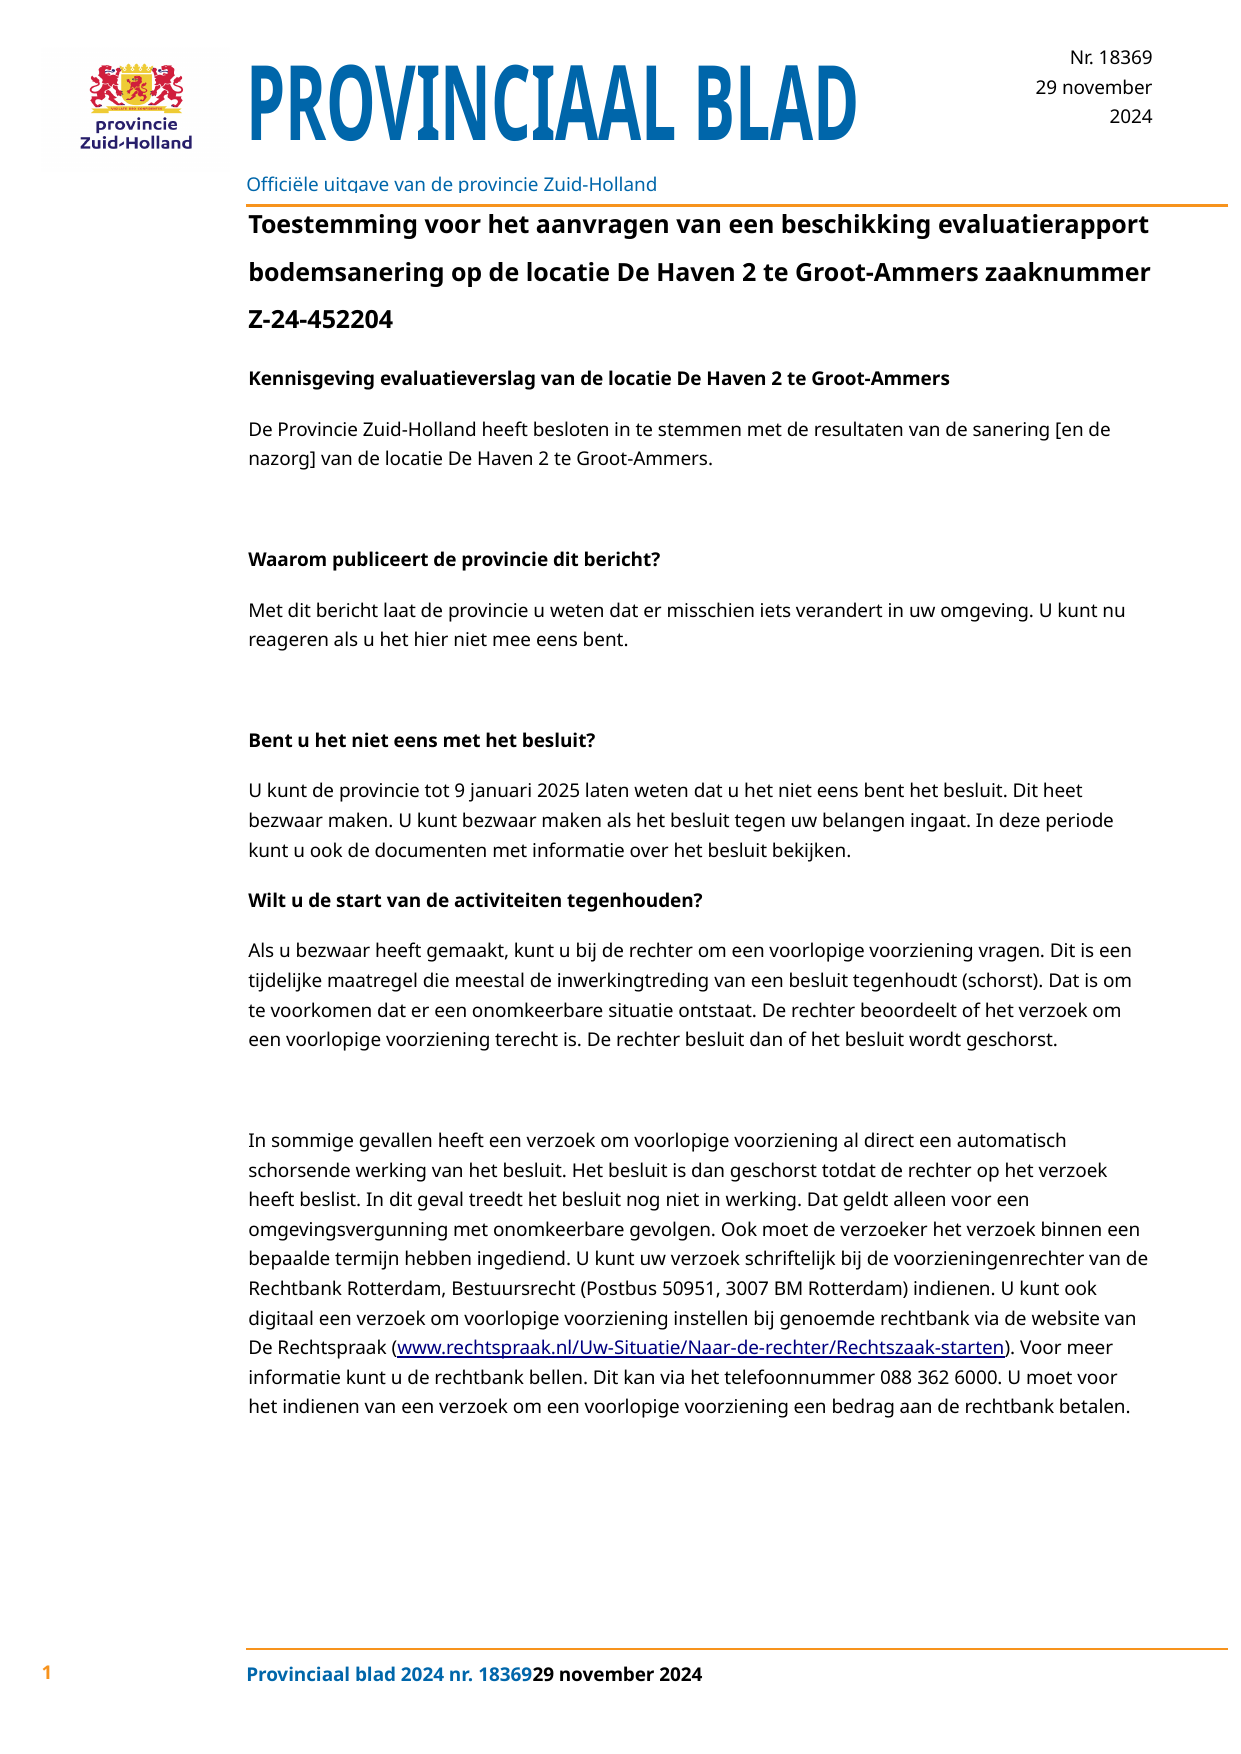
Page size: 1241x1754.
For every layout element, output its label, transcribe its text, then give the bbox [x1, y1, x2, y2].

text Bent u het niet eens met het besluit? [248, 727, 1152, 753]
text De Provincie Zuid-Holland heeft besloten in te stemmen met de resultaten van de sanering [en de nazorg] van de locatie De Haven 2 te Groot-Ammers. [248, 416, 1152, 471]
text U kunt de provincie tot 9 januari 2025 laten weten dat u het niet eens bent het besluit. Dit heet bezwaar maken. U kunt bezwaar maken als het besluit tegen uw belangen ingaat. In deze periode kunt u ook de documenten met informatie over het besluit bekijken. [248, 778, 1152, 862]
text Waarom publiceert de provincie dit bericht? [248, 546, 1152, 572]
picture [41, 47, 231, 172]
text In sommige gevallen heeft een verzoek om voorlopige voorziening al direct een automatisch schorsende werking van het besluit. Het besluit is dan geschorst totdat de rechter op het verzoek heeft beslist. In dit geval treedt het besluit nog niet in werking. Dat geldt alleen voor een omgevingsvergunning met onomkeerbare gevolgen. Ook moet de verzoeker het verzoek binnen een bepaalde termijn hebben ingediend. U kunt uw verzoek schriftelijk bij de voorzieningenrechter van de Rechtbank Rotterdam, Bestuursrecht (Postbus 50951, 3007 BM Rotterdam) indienen. U kunt ook digitaal een verzoek om voorlopige voorziening instellen bij genoemde rechtbank via de website van De Rechtspraak (www.rechtspraak.nl/Uw-Situatie/Naar-de-rechter/Rechtszaak-starten). Voor meer informatie kunt u de rechtbank bellen. Dit kan via het telefoonnummer 088 362 6000. U moet voor het indienen van een verzoek om een voorlopige voorziening een bedrag aan de rechtbank betalen. [248, 1127, 1152, 1419]
text Toestemming voor het aanvragen van een beschikking evaluatierapport bodemsanering op de locatie De Haven 2 te Groot-Ammers zaaknummer Z-24-452204 [248, 207, 1152, 336]
text Kennisgeving evaluatieverslag van de locatie De Haven 2 te Groot-Ammers [248, 366, 1152, 391]
text Wilt u de start van de activiteiten tegenhouden? [248, 887, 1152, 913]
text Als u bezwaar heeft gemaakt, kunt u bij de rechter om een voorlopige voorziening vragen. Dit is een tijdelijke maatregel die meestal de inwerkingtreding van een besluit tegenhoudt (schorst). Dat is om te voorkomen dat er een onomkeerbare situatie ontstaat. De rechter beoordeelt of het verzoek om een voorlopige voorziening terecht is. De rechter besluit dan of het besluit wordt geschorst. [248, 938, 1152, 1052]
text Met dit bericht laat de provincie u weten dat er misschien iets verandert in uw omgeving. U kunt nu reageren als u het hier niet mee eens bent. [248, 597, 1152, 652]
